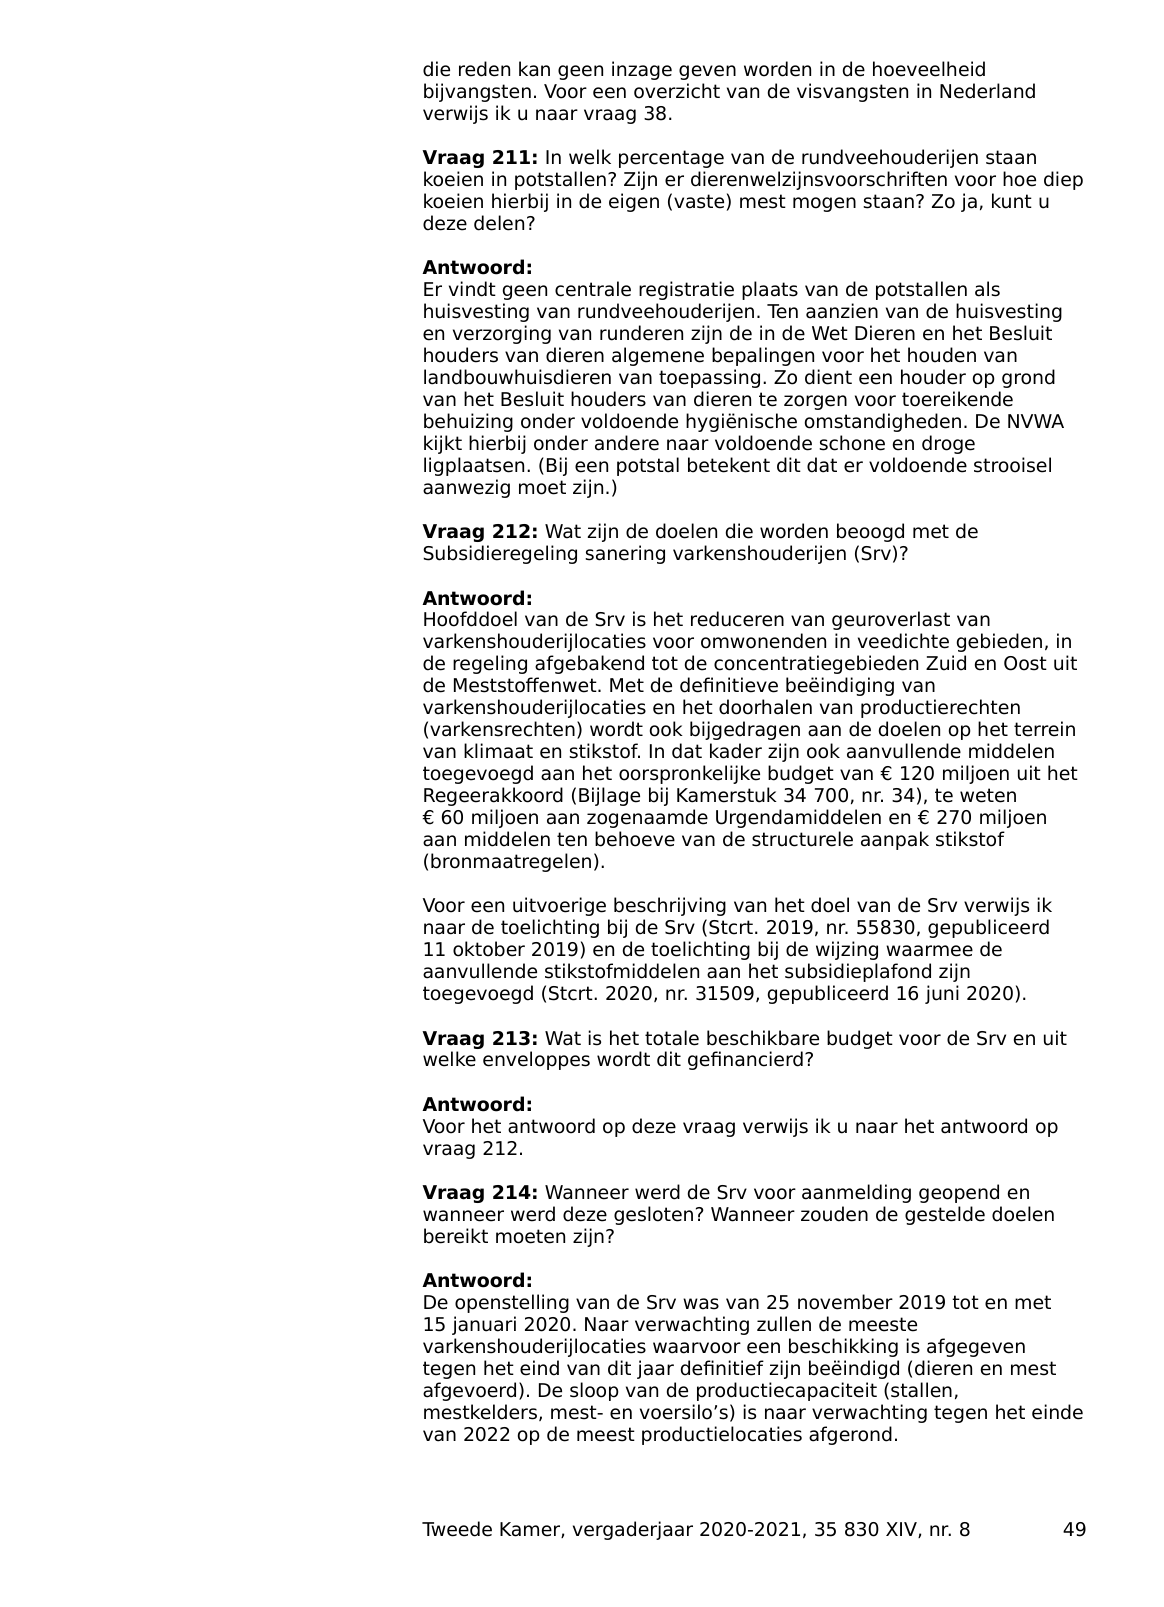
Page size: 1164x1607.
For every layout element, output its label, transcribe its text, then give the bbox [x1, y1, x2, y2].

text Vraag 211: In welk percentage van de rundveehouderijen staan koeien in potstallen? Zijn er dierenwelzijnsvoorschriften voor hoe diep koeien hierbij in de eigen (vaste) mest mogen staan? Zo ja, kunt u deze delen? [422, 147, 1087, 235]
text De openstelling van de Srv was van 25 november 2019 tot en met 15 januari 2020. Naar verwachting zullen de meeste varkenshouderijlocaties waarvoor een beschikking is afgegeven tegen het eind van dit jaar definitief zijn beëindigd (dieren en mest afgevoerd). De sloop van de productiecapaciteit (stallen, mestkelders, mest- en voersilo’s) is naar verwachting tegen het einde van 2022 op de meest productielocaties afgerond. [422, 1292, 1087, 1446]
text Vraag 212: Wat zijn de doelen die worden beoogd met de Subsidieregeling sanering varkenshouderijen (Srv)? [422, 521, 1087, 565]
subtitle Antwoord: [422, 587, 1087, 609]
subtitle Antwoord: [422, 1270, 1087, 1292]
text Hoofddoel van de Srv is het reduceren van geuroverlast van varkenshouderijlocaties voor omwonenden in veedichte gebieden, in de regeling afgebakend tot de concentratiegebieden Zuid en Oost uit de Meststoffenwet. Met de definitieve beëindiging van varkenshouderijlocaties en het doorhalen van productierechten (varkensrechten) wordt ook bijgedragen aan de doelen op het terrein van klimaat en stikstof. In dat kader zijn ook aanvullende middelen toegevoegd aan het oorspronkelijke budget van € 120 miljoen uit het Regeerakkoord (Bijlage bij Kamerstuk 34 700, nr. 34), te weten € 60 miljoen aan zogenaamde Urgendamiddelen en € 270 miljoen aan middelen ten behoeve van de structurele aanpak stikstof (bronmaatregelen). [422, 609, 1087, 873]
subtitle Antwoord: [422, 1093, 1087, 1116]
text Vraag 214: Wanneer werd de Srv voor aanmelding geopend en wanneer werd deze gesloten? Wanneer zouden de gestelde doelen bereikt moeten zijn? [422, 1182, 1087, 1248]
text Voor een uitvoerige beschrijving van het doel van de Srv verwijs ik naar de toelichting bij de Srv (Stcrt. 2019, nr. 55830, gepubliceerd 11 oktober 2019) en de toelichting bij de wijzing waarmee de aanvullende stikstofmiddelen aan het subsidieplafond zijn toegevoegd (Stcrt. 2020, nr. 31509, gepubliceerd 16 juni 2020). [422, 895, 1087, 1005]
text Voor het antwoord op deze vraag verwijs ik u naar het antwoord op vraag 212. [422, 1116, 1087, 1159]
text Er vindt geen centrale registratie plaats van de potstallen als huisvesting van rundveehouderijen. Ten aanzien van de huisvesting en verzorging van runderen zijn de in de Wet Dieren en het Besluit houders van dieren algemene bepalingen voor het houden van landbouwhuisdieren van toepassing. Zo dient een houder op grond van het Besluit houders van dieren te zorgen voor toereikende behuizing onder voldoende hygiënische omstandigheden. De NVWA kijkt hierbij onder andere naar voldoende schone en droge ligplaatsen. (Bij een potstal betekent dit dat er voldoende strooisel aanwezig moet zijn.) [422, 279, 1087, 499]
text die reden kan geen inzage geven worden in de hoeveelheid bijvangsten. Voor een overzicht van de visvangsten in Nederland verwijs ik u naar vraag 38. [422, 59, 1087, 125]
text Vraag 213: Wat is het totale beschikbare budget voor de Srv en uit welke enveloppes wordt dit gefinancierd? [422, 1027, 1087, 1071]
subtitle Antwoord: [422, 257, 1087, 279]
